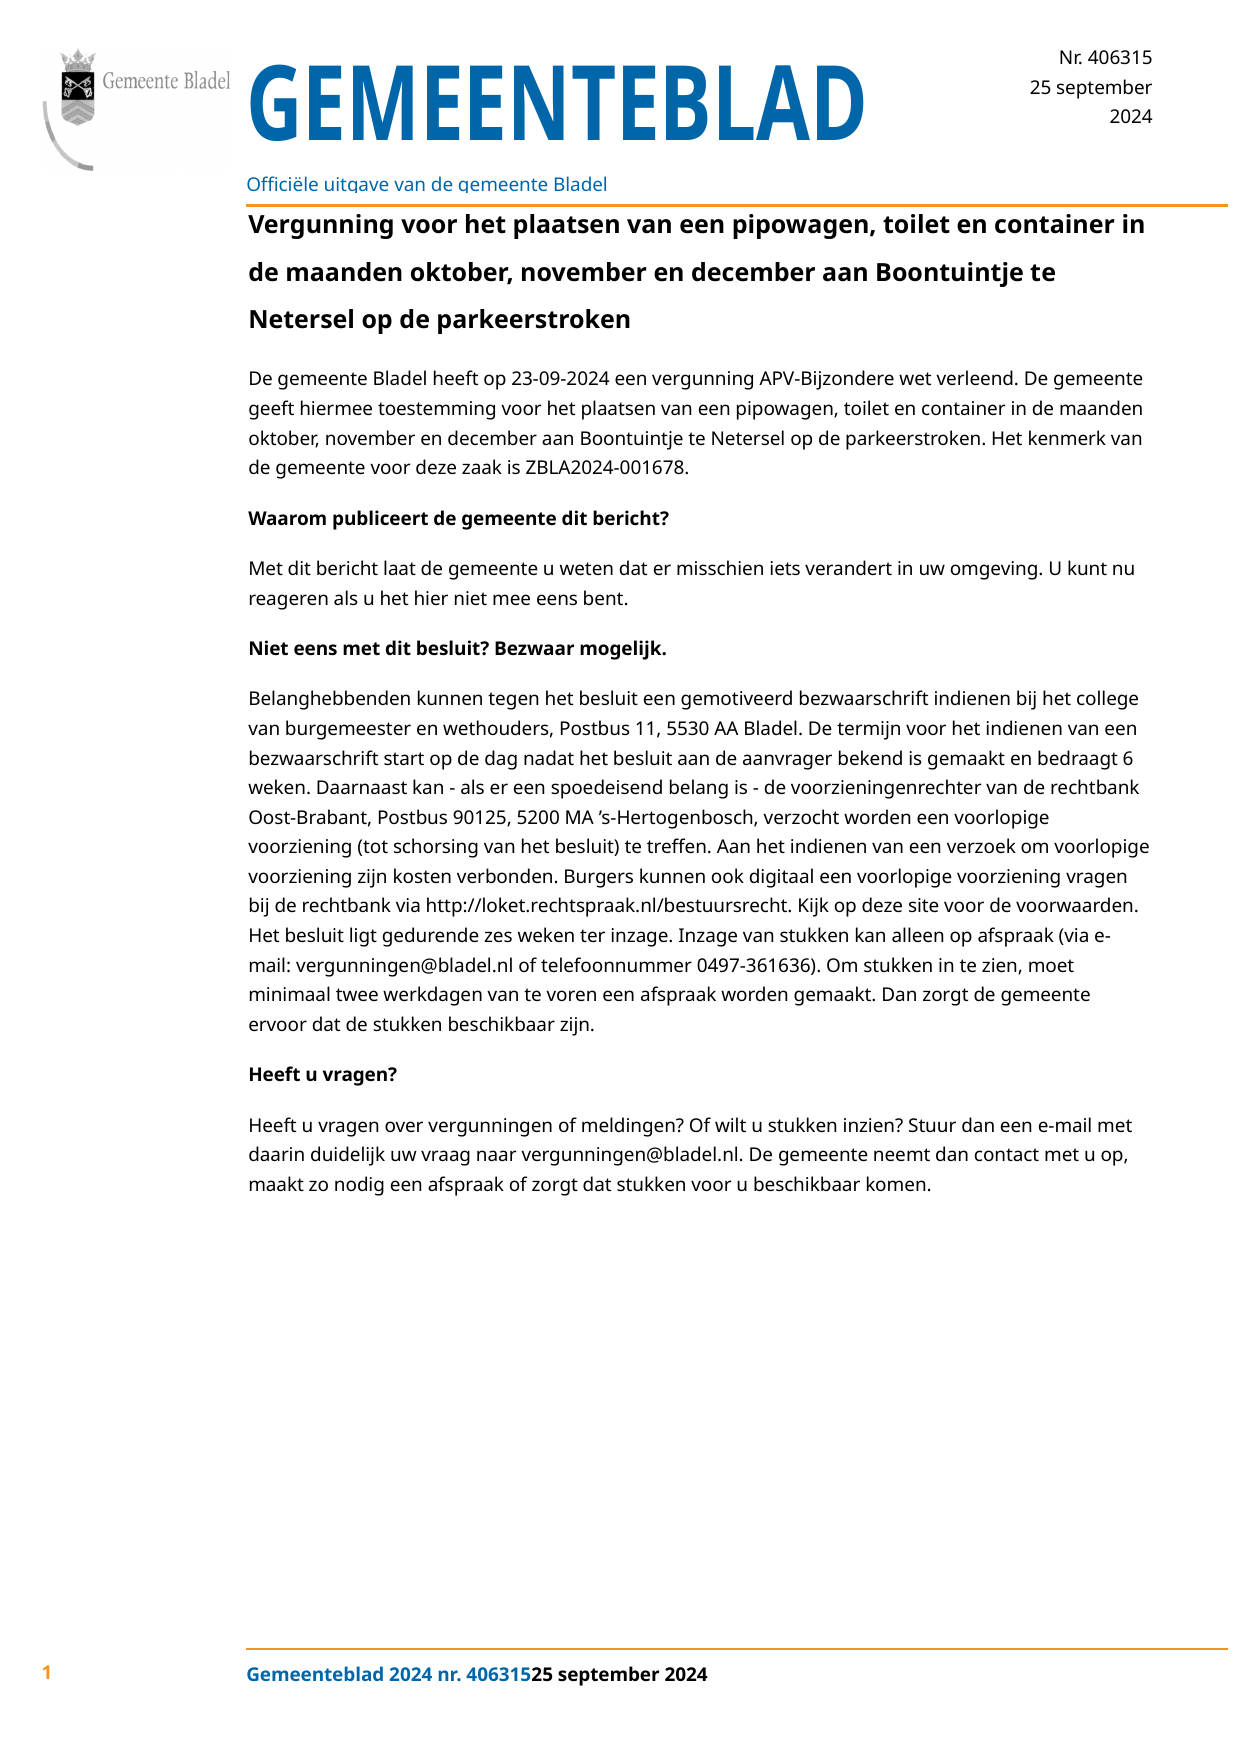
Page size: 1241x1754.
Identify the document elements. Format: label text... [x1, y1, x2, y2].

text Waarom publiceert de gemeente dit bericht? [248, 505, 1152, 530]
text Met dit bericht laat de gemeente u weten dat er misschien iets verandert in uw omgeving. U kunt nu reageren als u het hier niet mee eens bent. [248, 555, 1152, 610]
text Vergunning voor het plaatsen van een pipowagen, toilet en container in de maanden oktober, november en december aan Boontuintje te Netersel op de parkeerstroken [248, 207, 1152, 336]
text Heeft u vragen? [248, 1061, 1152, 1087]
text Heeft u vragen over vergunningen of meldingen? Of wilt u stukken inzien? Stuur dan een e-mail met daarin duidelijk uw vraag naar vergunningen@bladel.nl. De gemeente neemt dan contact met u op, maakt zo nodig een afspraak of zorgt dat stukken voor u beschikbaar komen. [248, 1112, 1152, 1197]
text Niet eens met dit besluit? Bezwaar mogelijk. [248, 635, 1152, 661]
text Belanghebbenden kunnen tegen het besluit een gemotiveerd bezwaarschrift indienen bij het college van burgemeester en wethouders, Postbus 11, 5530 AA Bladel. De termijn voor het indienen van een bezwaarschrift start op de dag nadat het besluit aan de aanvrager bekend is gemaakt en bedraagt 6 weken. Daarnaast kan - als er een spoedeisend belang is - de voorzieningenrechter van de rechtbank Oost-Brabant, Postbus 90125, 5200 MA ’s-Hertogenbosch, verzocht worden een voorlopige voorziening (tot schorsing van het besluit) te treffen. Aan het indienen van een verzoek om voorlopige voorziening zijn kosten verbonden. Burgers kunnen ook digitaal een voorlopige voorziening vragen bij de rechtbank via http://loket.rechtspraak.nl/bestuursrecht. Kijk op deze site voor de voorwaarden. Het besluit ligt gedurende zes weken ter inzage. Inzage van stukken kan alleen op afspraak (via e-mail: vergunningen@bladel.nl of telefoonnummer 0497-361636). Om stukken in te zien, moet minimaal twee werkdagen van te voren een afspraak worden gemaakt. Dan zorgt de gemeente ervoor dat de stukken beschikbaar zijn. [248, 686, 1152, 1037]
text De gemeente Bladel heeft op 23-09-2024 een vergunning APV-Bijzondere wet verleend. De gemeente geeft hiermee toestemming voor het plaatsen van een pipowagen, toilet en container in de maanden oktober, november en december aan Boontuintje te Netersel op de parkeerstroken. Het kenmerk van de gemeente voor deze zaak is ZBLA2024-001678. [248, 366, 1152, 480]
picture [41, 47, 231, 172]
